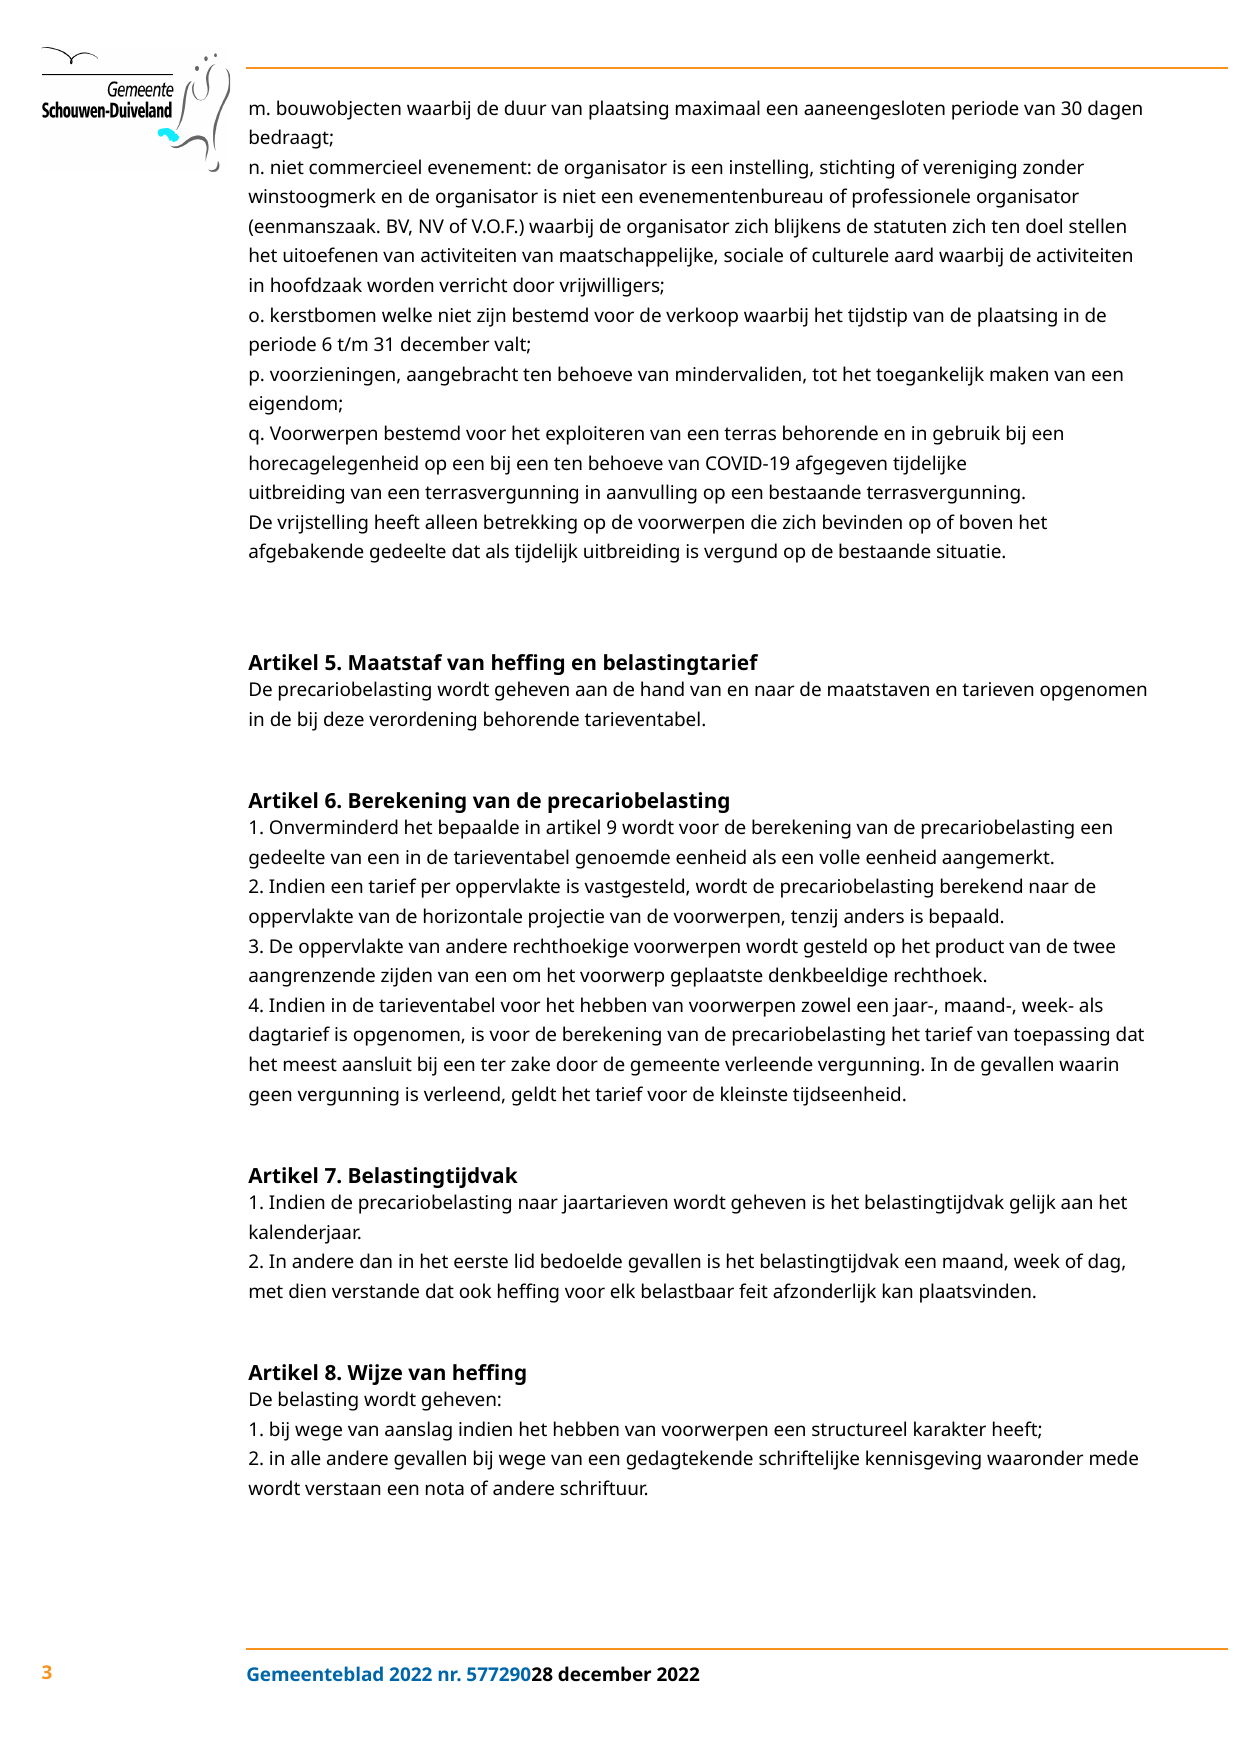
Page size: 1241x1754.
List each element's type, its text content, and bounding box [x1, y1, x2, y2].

text p. voorzieningen, aangebracht ten behoeve van mindervaliden, tot het toegankelijk maken van een eigendom; [248, 361, 1152, 416]
text horecagelegenheid op een bij een ten behoeve van COVID-19 afgegeven tijdelijke [248, 450, 1152, 476]
text 2. Indien een tarief per oppervlakte is vastgesteld, wordt de precariobelasting berekend naar de oppervlakte van de horizontale projectie van de voorwerpen, tenzij anders is bepaald. [248, 874, 1152, 929]
text 4. Indien in de tarieventabel voor het hebben van voorwerpen zowel een jaar-, maand-, week- als dagtarief is opgenomen, is voor de berekening van de precariobelasting het tarief van toepassing dat het meest aansluit bij een ter zake door de gemeente verleende vergunning. In de gevallen waarin geen vergunning is verleend, geldt het tarief voor de kleinste tijdseenheid. [248, 992, 1152, 1107]
text De belasting wordt geheven: [248, 1386, 1152, 1412]
text m. bouwobjecten waarbij de duur van plaatsing maximaal een aaneengesloten periode van 30 dagen bedraagt; [248, 95, 1152, 150]
text 1. bij wege van aanslag indien het hebben van voorwerpen een structureel karakter heeft; [248, 1416, 1152, 1442]
text uitbreiding van een terrasvergunning in aanvulling op een bestaande terrasvergunning. [248, 479, 1152, 505]
text 2. In andere dan in het eerste lid bedoelde gevallen is het belastingtijdvak een maand, week of dag, met dien verstande dat ook heffing voor elk belastbaar feit afzonderlijk kan plaatsvinden. [248, 1248, 1152, 1304]
text 3. De oppervlakte van andere rechthoekige voorwerpen wordt gesteld op het product van de twee aangrenzende zijden van een om het voorwerp geplaatste denkbeeldige rechthoek. [248, 933, 1152, 988]
text De precariobelasting wordt geheven aan de hand van en naar de maatstaven en tarieven opgenomen in de bij deze verordening behorende tarieventabel. [248, 677, 1152, 732]
text De vrijstelling heeft alleen betrekking op de voorwerpen die zich bevinden op of boven het [248, 509, 1152, 535]
text n. niet commercieel evenement: de organisator is een instelling, stichting of vereniging zonder winstoogmerk en de organisator is niet een evenementenbureau of professionele organisator (eenmanszaak. BV, NV of V.O.F.) waarbij de organisator zich blijkens de statuten zich ten doel stellen het uitoefenen van activiteiten van maatschappelijke, sociale of culturele aard waarbij de activiteiten in hoofdzaak worden verricht door vrijwilligers; [248, 154, 1152, 298]
text afgebakende gedeelte dat als tijdelijk uitbreiding is vergund op de bestaande situatie. [248, 538, 1152, 564]
text 1. Indien de precariobelasting naar jaartarieven wordt geheven is het belastingtijdvak gelijk aan het kalenderjaar. [248, 1189, 1152, 1244]
text o. kerstbomen welke niet zijn bestemd voor de verkoop waarbij het tijdstip van de plaatsing in de periode 6 t/m 31 december valt; [248, 302, 1152, 357]
text q. Voorwerpen bestemd voor het exploiteren van een terras behorende en in gebruik bij een [248, 420, 1152, 446]
text Artikel 8. Wijze van heffing [248, 1358, 1152, 1386]
text 2. in alle andere gevallen bij wege van een gedagtekende schriftelijke kennisgeving waaronder mede wordt verstaan een nota of andere schriftuur. [248, 1446, 1152, 1501]
text Artikel 5. Maatstaf van heffing en belastingtarief [248, 648, 1152, 677]
text 1. Onverminderd het bepaalde in artikel 9 wordt voor de berekening van de precariobelasting een gedeelte van een in de tarieventabel genoemde eenheid als een volle eenheid aangemerkt. [248, 814, 1152, 870]
picture [41, 47, 231, 172]
text Artikel 7. Belastingtijdvak [248, 1161, 1152, 1189]
text Artikel 6. Berekening van de precariobelasting [248, 786, 1152, 814]
